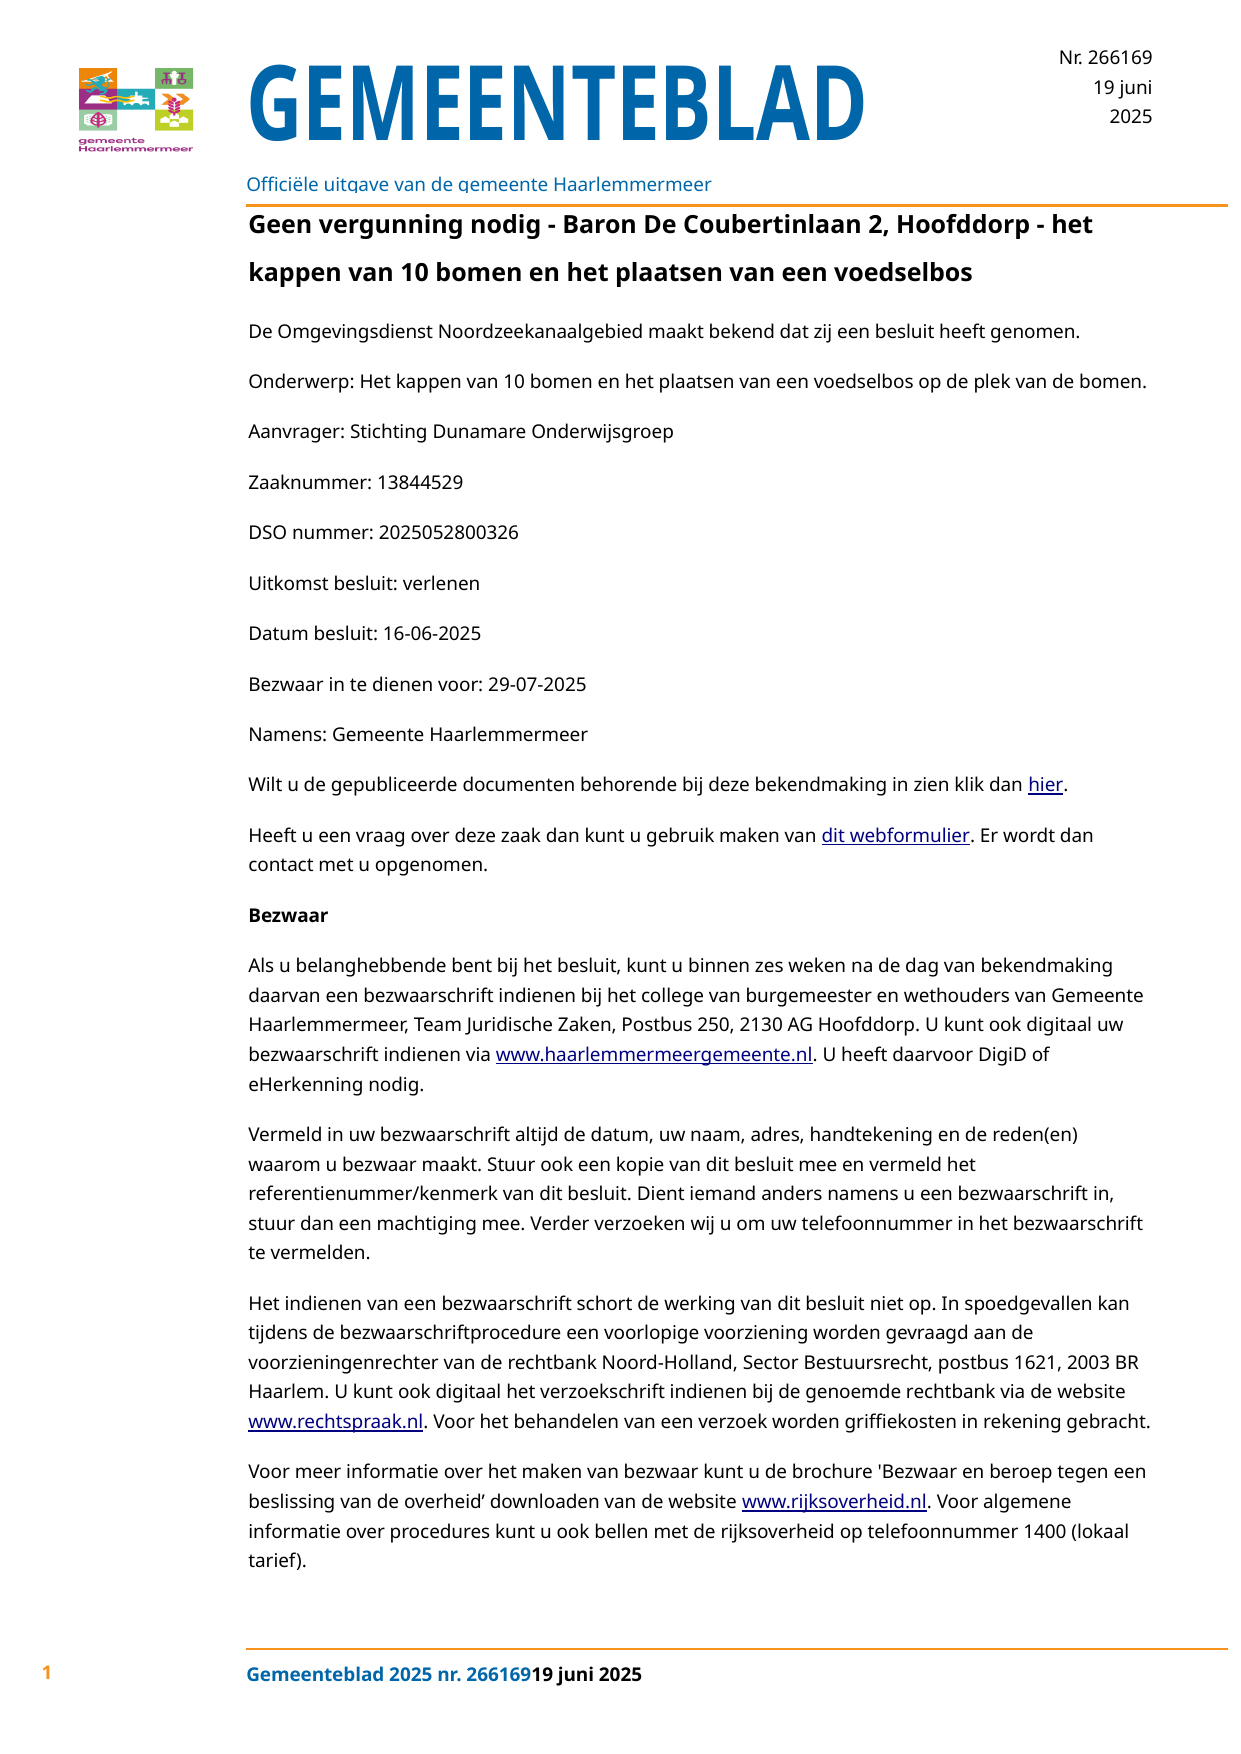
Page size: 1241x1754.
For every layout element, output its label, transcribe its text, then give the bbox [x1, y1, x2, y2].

text Vermeld in uw bezwaarschrift altijd de datum, uw naam, adres, handtekening en de reden(en) waarom u bezwaar maakt. Stuur ook een kopie van dit besluit mee en vermeld het referentienummer/kenmerk van dit besluit. Dient iemand anders namens u een bezwaarschrift in, stuur dan een machtiging mee. Verder verzoeken wij u om uw telefoonnummer in het bezwaarschrift te vermelden. [248, 1121, 1152, 1265]
text Uitkomst besluit: verlenen [248, 570, 1152, 596]
text Wilt u de gepubliceerde documenten behorende bij deze bekendmaking in zien klik dan hier. [248, 772, 1152, 797]
text Geen vergunning nodig - Baron De Coubertinlaan 2, Hoofddorp - het kappen van 10 bomen en het plaatsen van een voedselbos [248, 207, 1152, 288]
text Bezwaar in te dienen voor: 29-07-2025 [248, 671, 1152, 697]
text Heeft u een vraag over deze zaak dan kunt u gebruik maken van dit webformulier. Er wordt dan contact met u opgenomen. [248, 822, 1152, 877]
text Namens: Gemeente Haarlemmermeer [248, 721, 1152, 747]
text Onderwerp: Het kappen van 10 bomen en het plaatsen van een voedselbos op de plek van de bomen. [248, 368, 1152, 394]
picture [41, 47, 231, 172]
text Als u belanghebbende bent bij het besluit, kunt u binnen zes weken na de dag van bekendmaking daarvan een bezwaarschrift indienen bij het college van burgemeester en wethouders van Gemeente Haarlemmermeer, Team Juridische Zaken, Postbus 250, 2130 AG Hoofddorp. U kunt ook digitaal uw bezwaarschrift indienen via www.haarlemmermeergemeente.nl. U heeft daarvoor DigiD of eHerkenning nodig. [248, 952, 1152, 1097]
text Aanvrager: Stichting Dunamare Onderwijsgroep [248, 419, 1152, 444]
text Het indienen van een bezwaarschrift schort de werking van dit besluit niet op. In spoedgevallen kan tijdens de bezwaarschriftprocedure een voorlopige voorziening worden gevraagd aan de voorzieningenrechter van de rechtbank Noord-Holland, Sector Bestuursrecht, postbus 1621, 2003 BR Haarlem. U kunt ook digitaal het verzoekschrift indienen bij de genoemde rechtbank via de website www.rechtspraak.nl. Voor het behandelen van een verzoek worden griffiekosten in rekening gebracht. [248, 1290, 1152, 1434]
text Zaaknummer: 13844529 [248, 469, 1152, 495]
text DSO nummer: 2025052800326 [248, 519, 1152, 545]
text Bezwaar [248, 902, 1152, 928]
text De Omgevingsdienst Noordzeekanaalgebied maakt bekend dat zij een besluit heeft genomen. [248, 318, 1152, 344]
text Datum besluit: 16-06-2025 [248, 620, 1152, 646]
text Voor meer informatie over het maken van bezwaar kunt u de brochure 'Bezwaar en beroep tegen een beslissing van de overheid’ downloaden van de website www.rijksoverheid.nl. Voor algemene informatie over procedures kunt u ook bellen met de rijksoverheid op telefoonnummer 1400 (lokaal tarief). [248, 1459, 1152, 1573]
